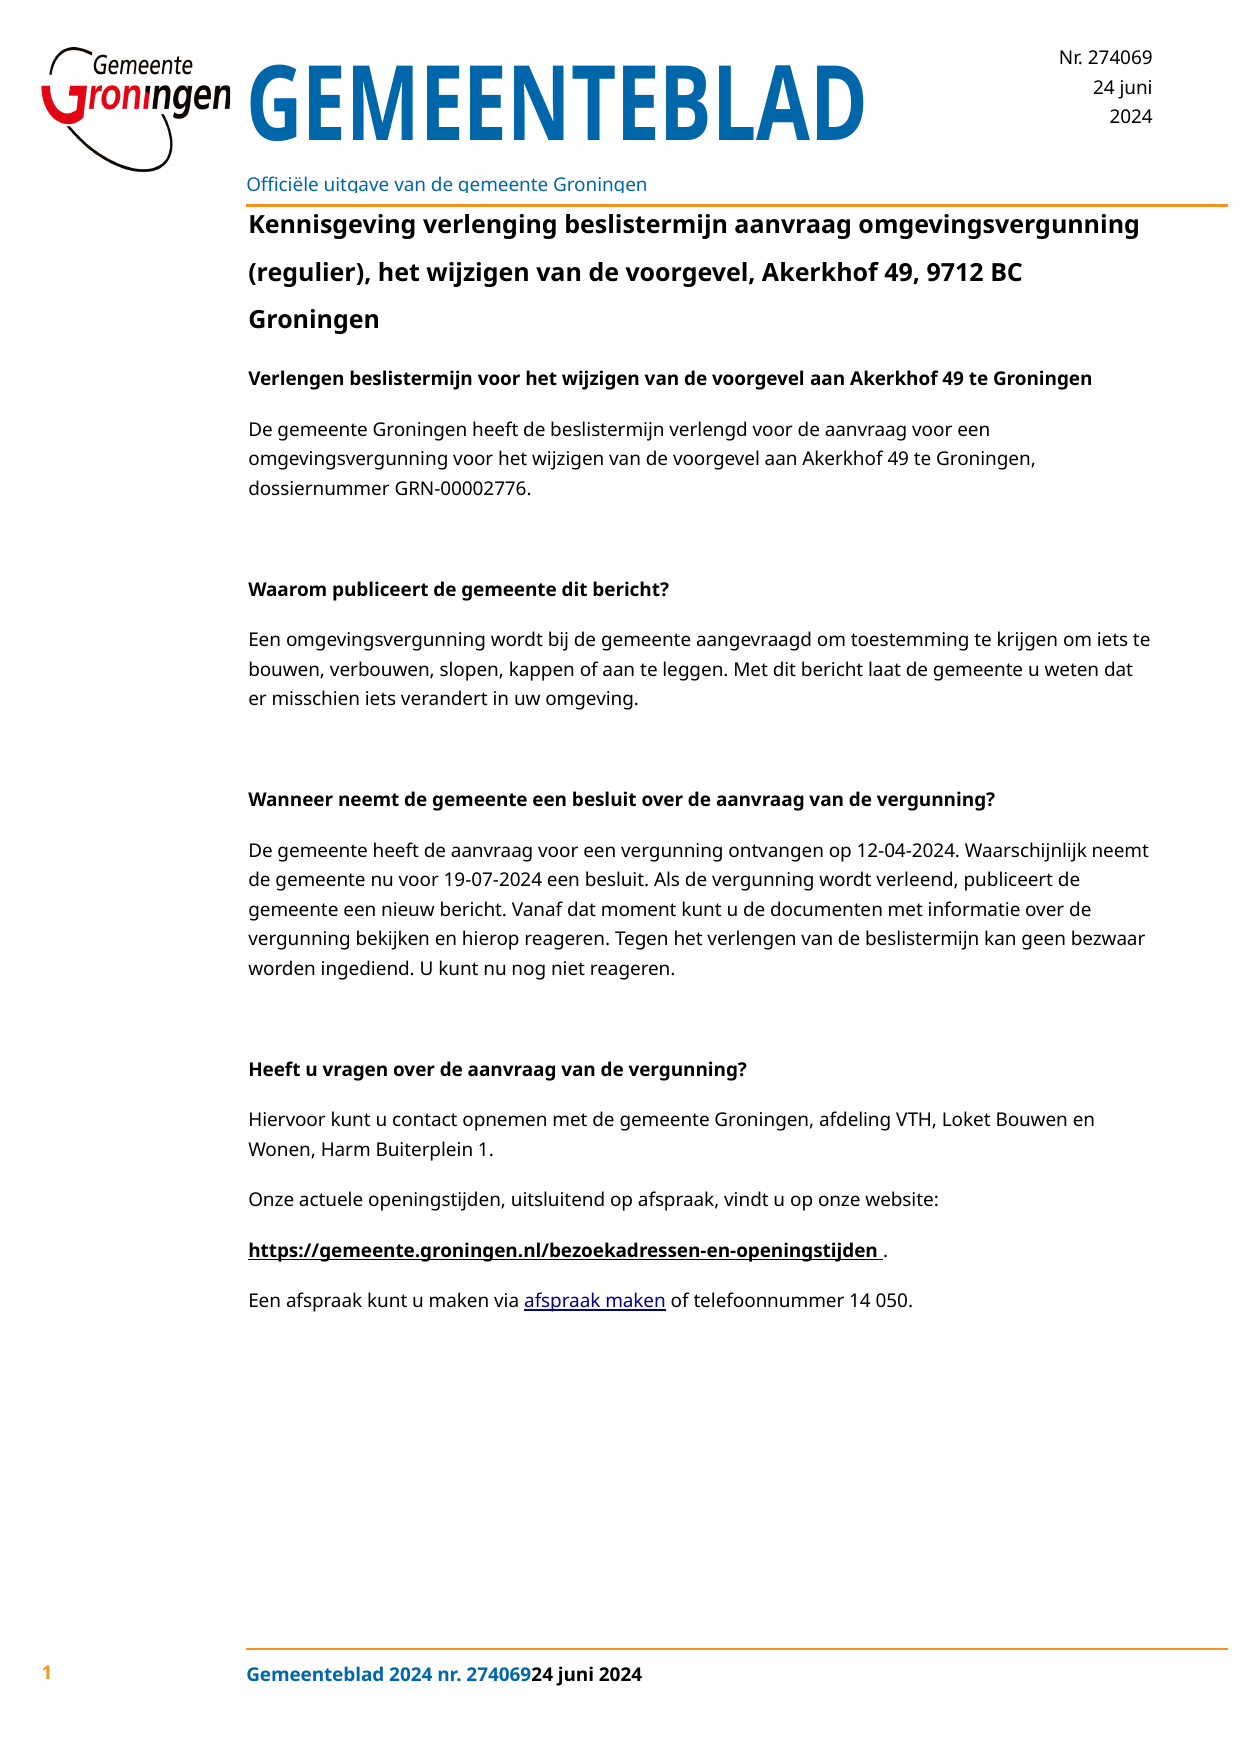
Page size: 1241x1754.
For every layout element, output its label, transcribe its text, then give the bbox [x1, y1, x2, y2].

text De gemeente Groningen heeft de beslistermijn verlengd voor de aanvraag voor een omgevingsvergunning voor het wijzigen van de voorgevel aan Akerkhof 49 te Groningen, dossiernummer GRN-00002776. [248, 416, 1152, 501]
text De gemeente heeft de aanvraag voor een vergunning ontvangen op 12-04-2024. Waarschijnlijk neemt de gemeente nu voor 19-07-2024 een besluit. Als de vergunning wordt verleend, publiceert de gemeente een nieuw bericht. Vanaf dat moment kunt u de documenten met informatie over de vergunning bekijken en hierop reageren. Tegen het verlengen van de beslistermijn kan geen bezwaar worden ingediend. U kunt nu nog niet reageren. [248, 837, 1152, 981]
text Waarom publiceert de gemeente dit bericht? [248, 576, 1152, 602]
text Een omgevingsvergunning wordt bij de gemeente aangevraagd om toestemming te krijgen om iets te bouwen, verbouwen, slopen, kappen of aan te leggen. Met dit bericht laat de gemeente u weten dat er misschien iets verandert in uw omgeving. [248, 626, 1152, 711]
text Hiervoor kunt u contact opnemen met de gemeente Groningen, afdeling VTH, Loket Bouwen en Wonen, Harm Buiterplein 1. [248, 1106, 1152, 1162]
text Heeft u vragen over de aanvraag van de vergunning? [248, 1056, 1152, 1082]
text Wanneer neemt de gemeente een besluit over de aanvraag van de vergunning? [248, 786, 1152, 812]
text Kennisgeving verlenging beslistermijn aanvraag omgevingsvergunning (regulier), het wijzigen van de voorgevel, Akerkhof 49, 9712 BC Groningen [248, 207, 1152, 336]
text Een afspraak kunt u maken via afspraak maken of telefoonnummer 14 050. [248, 1287, 1152, 1313]
text Verlengen beslistermijn voor het wijzigen van de voorgevel aan Akerkhof 49 te Groningen [248, 366, 1152, 391]
text Onze actuele openingstijden, uitsluitend op afspraak, vindt u op onze website: [248, 1186, 1152, 1212]
picture [41, 47, 231, 172]
text https://gemeente.groningen.nl/bezoekadressen-en-openingstijden . [248, 1237, 1152, 1262]
